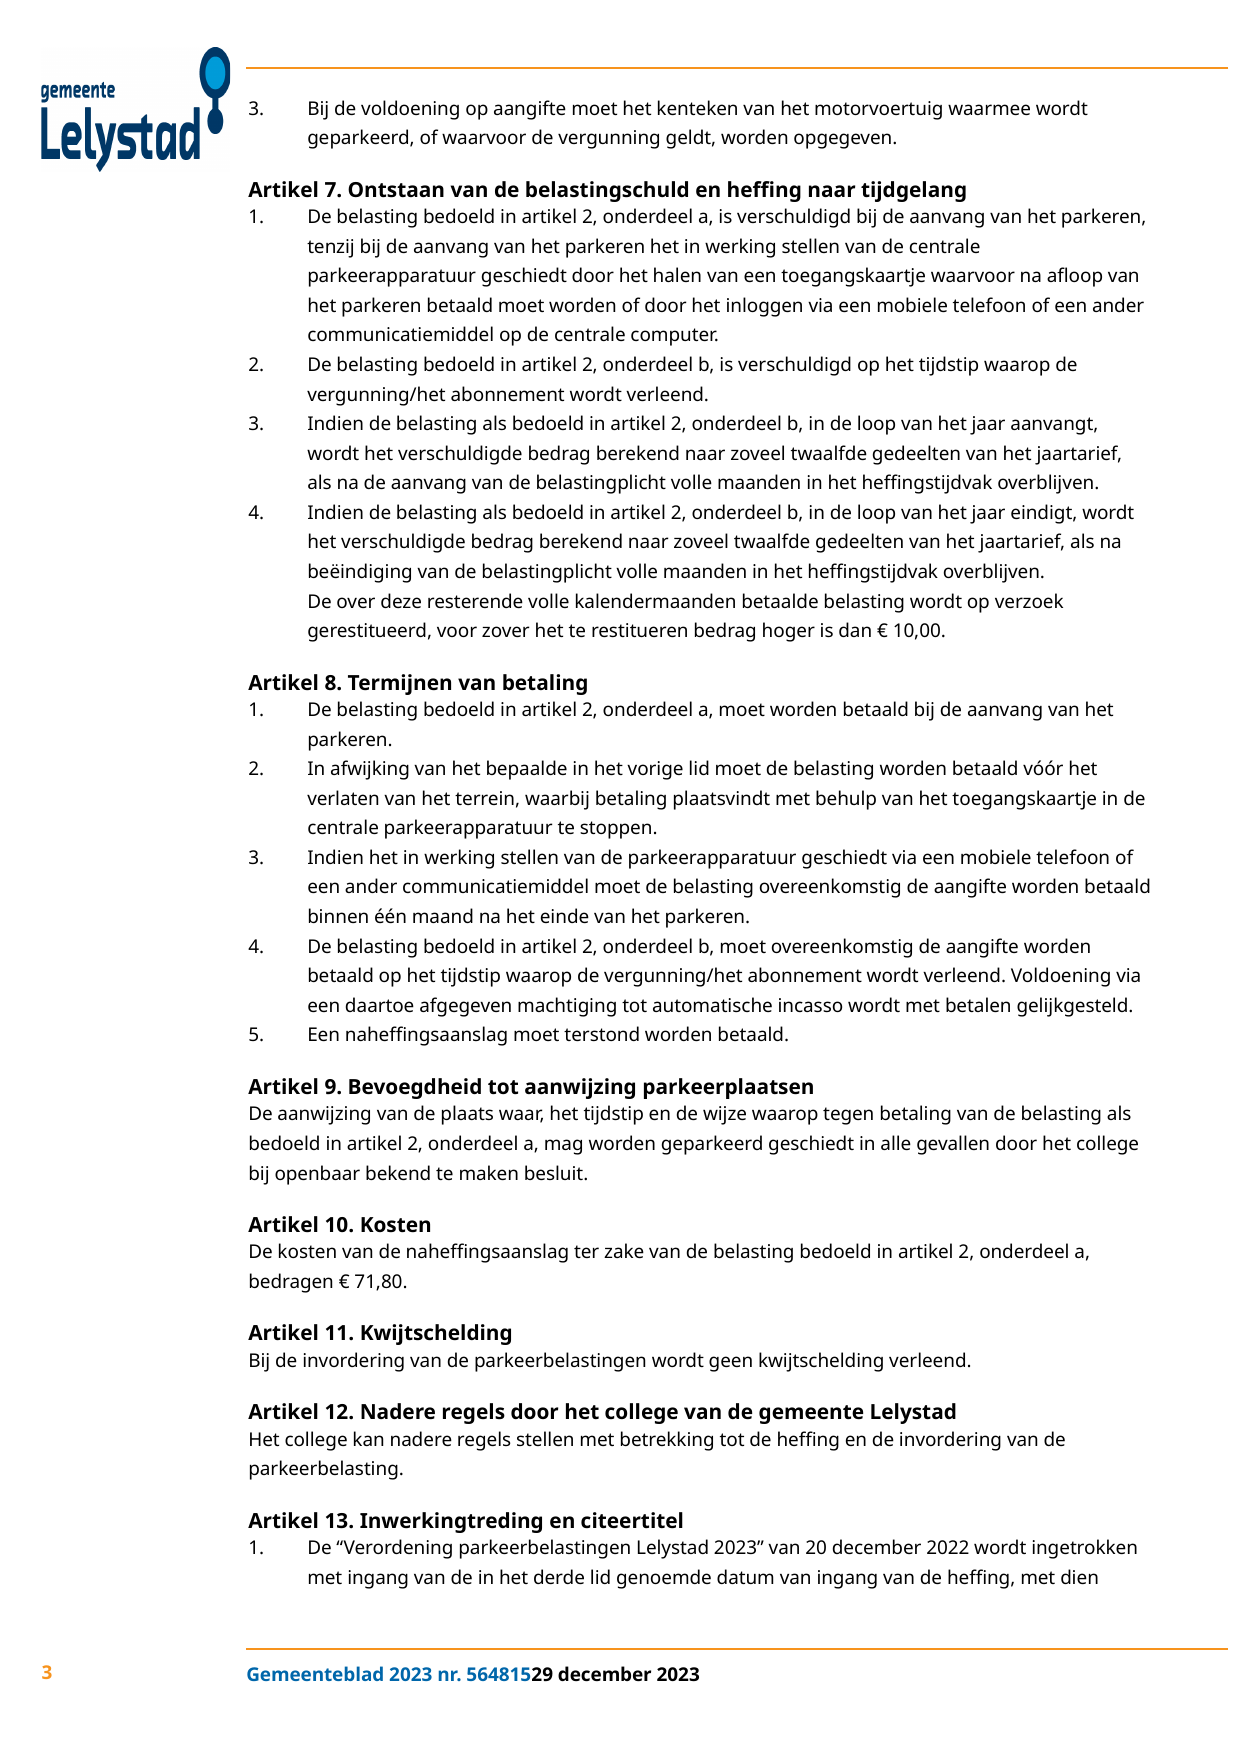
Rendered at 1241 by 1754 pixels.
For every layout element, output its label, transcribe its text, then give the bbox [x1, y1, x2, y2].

list Indien de belasting als bedoeld in artikel 2, onderdeel b, in de loop van het jaar eindigt, wordt het verschuldigde bedrag berekend naar zoveel twaalfde gedeelten van het jaartarief, als na beëindiging van de belastingplicht volle maanden in het heffingstijdvak overblijven. [248, 499, 1152, 584]
list Een naheffingsaanslag moet terstond worden betaald. [248, 1022, 1152, 1047]
list De belasting bedoeld in artikel 2, onderdeel a, is verschuldigd bij de aanvang van het parkeren, tenzij bij de aanvang van het parkeren het in werking stellen van de centrale parkeerapparatuur geschiedt door het halen van een toegangskaartje waarvoor na afloop van het parkeren betaald moet worden of door het inloggen via een mobiele telefoon of een ander communicatiemiddel op de centrale computer. [248, 203, 1152, 347]
text Artikel 12. Nadere regels door het college van de gemeente Lelystad [248, 1397, 1152, 1426]
text Artikel 9. Bevoegdheid tot aanwijzing parkeerplaatsen [248, 1072, 1152, 1101]
text De aanwijzing van de plaats waar, het tijdstip en de wijze waarop tegen betaling van de belasting als bedoeld in artikel 2, onderdeel a, mag worden geparkeerd geschiedt in alle gevallen door het college bij openbaar bekend te maken besluit. [248, 1101, 1152, 1185]
text Artikel 7. Ontstaan van de belastingschuld en heffing naar tijdgelang [248, 175, 1152, 203]
picture [41, 47, 231, 172]
text Artikel 10. Kosten [248, 1210, 1152, 1238]
text Bij de invordering van de parkeerbelastingen wordt geen kwijtschelding verleend. [248, 1347, 1152, 1373]
list In afwijking van het bepaalde in het vorige lid moet de belasting worden betaald vóór het verlaten van het terrein, waarbij betaling plaatsvindt met behulp van het toegangskaartje in de centrale parkeerapparatuur te stoppen. [248, 755, 1152, 840]
list Indien de belasting als bedoeld in artikel 2, onderdeel b, in de loop van het jaar aanvangt, wordt het verschuldigde bedrag berekend naar zoveel twaalfde gedeelten van het jaartarief, als na de aanvang van de belastingplicht volle maanden in het heffingstijdvak overblijven. [248, 410, 1152, 495]
list De belasting bedoeld in artikel 2, onderdeel a, moet worden betaald bij de aanvang van het parkeren. [248, 696, 1152, 752]
list De over deze resterende volle kalendermaanden betaalde belasting wordt op verzoek gerestitueerd, voor zover het te restitueren bedrag hoger is dan € 10,00. [248, 588, 1152, 643]
list De “Verordening parkeerbelastingen Lelystad 2023” van 20 december 2022 wordt ingetrokken met ingang van de in het derde lid genoemde datum van ingang van de heffing, met dien [248, 1534, 1152, 1589]
list Bij de voldoening op aangifte moet het kenteken van het motorvoertuig waarmee wordt geparkeerd, of waarvoor de vergunning geldt, worden opgegeven. [248, 95, 1152, 150]
list De belasting bedoeld in artikel 2, onderdeel b, moet overeenkomstig de aangifte worden betaald op het tijdstip waarop de vergunning/het abonnement wordt verleend. Voldoening via een daartoe afgegeven machtiging tot automatische incasso wordt met betalen gelijkgesteld. [248, 933, 1152, 1018]
list De belasting bedoeld in artikel 2, onderdeel b, is verschuldigd op het tijdstip waarop de vergunning/het abonnement wordt verleend. [248, 351, 1152, 406]
text De kosten van de naheffingsaanslag ter zake van de belasting bedoeld in artikel 2, onderdeel a, bedragen € 71,80. [248, 1238, 1152, 1294]
text Artikel 8. Termijnen van betaling [248, 668, 1152, 696]
text Artikel 11. Kwijtschelding [248, 1318, 1152, 1347]
text Het college kan nadere regels stellen met betrekking tot de heffing en de invordering van de parkeerbelasting. [248, 1426, 1152, 1481]
text Artikel 13. Inwerkingtreding en citeertitel [248, 1506, 1152, 1534]
list Indien het in werking stellen van de parkeerapparatuur geschiedt via een mobiele telefoon of een ander communicatiemiddel moet de belasting overeenkomstig de aangifte worden betaald binnen één maand na het einde van het parkeren. [248, 844, 1152, 929]
